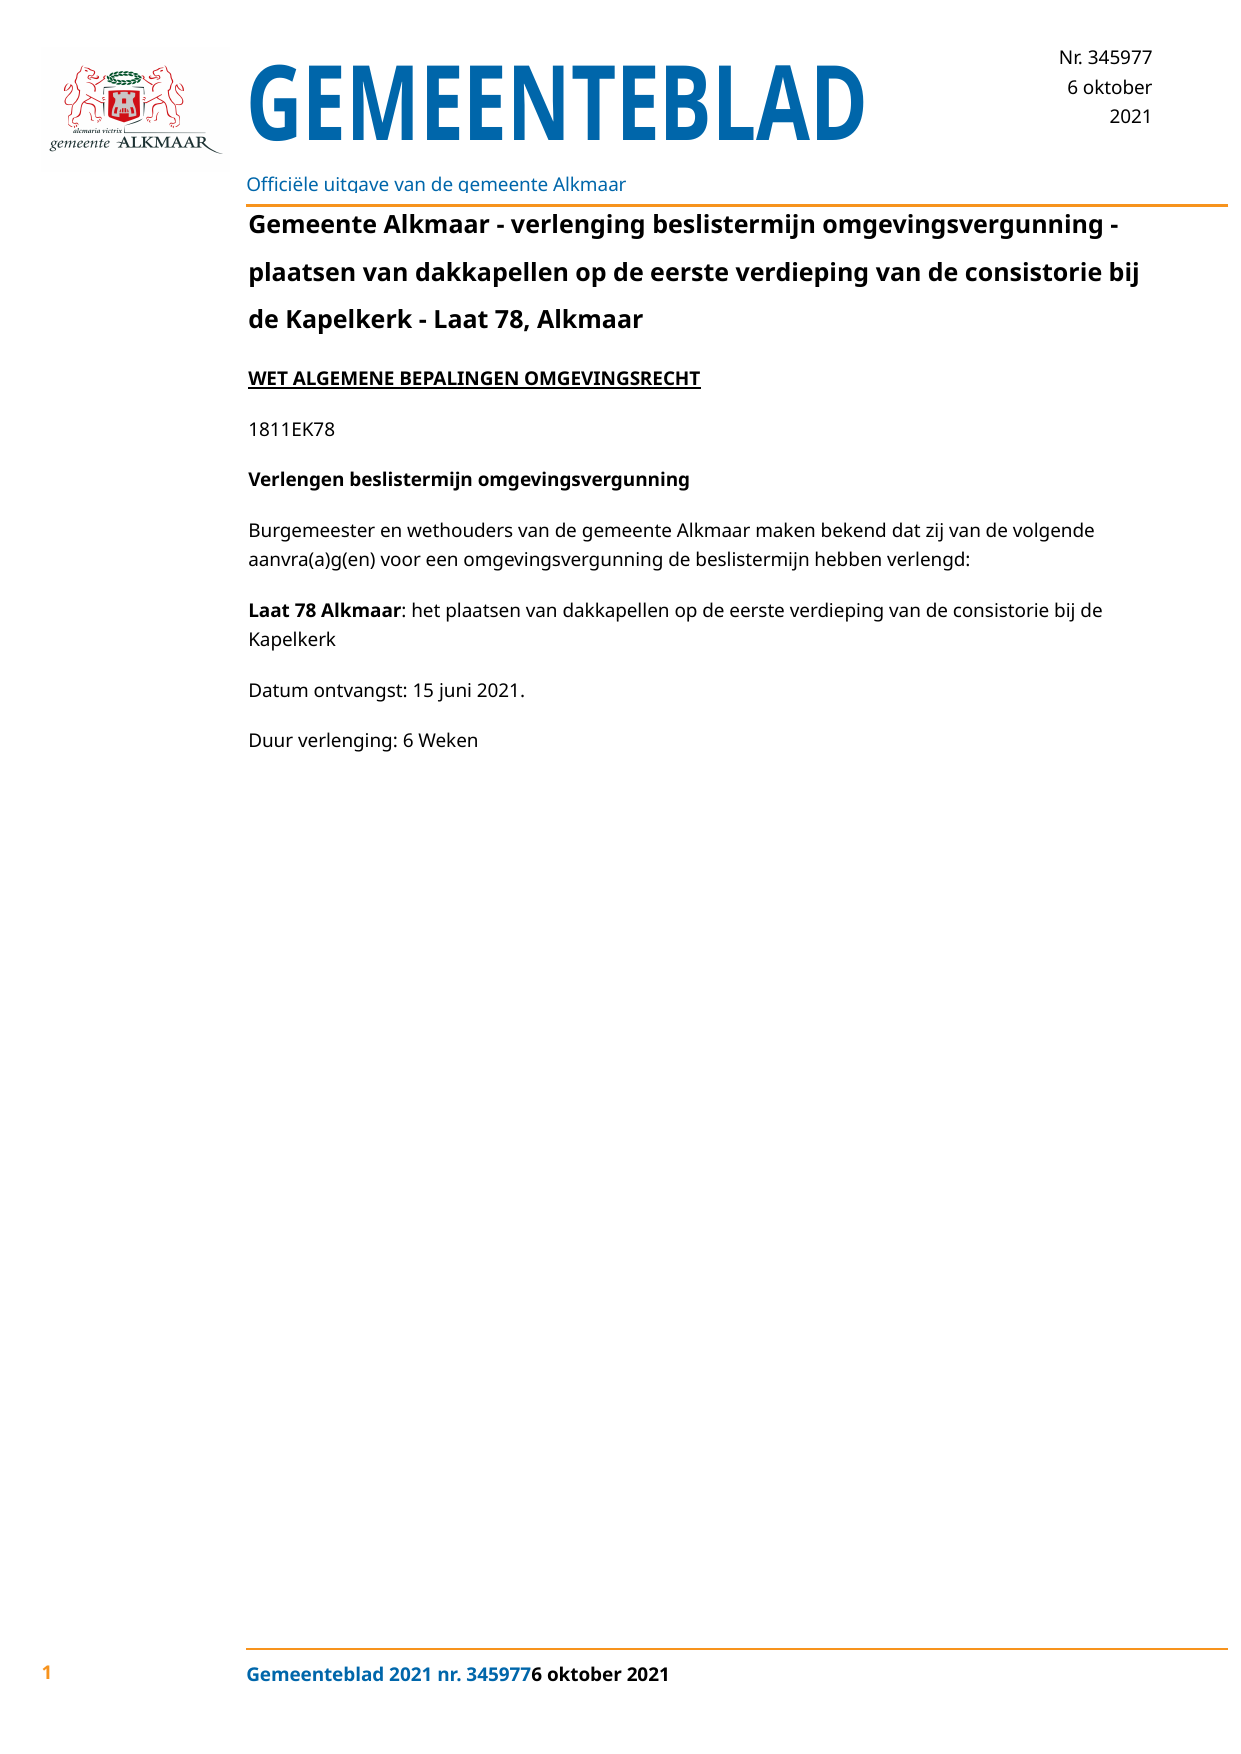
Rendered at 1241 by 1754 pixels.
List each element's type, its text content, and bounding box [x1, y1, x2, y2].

text Gemeente Alkmaar - verlenging beslistermijn omgevingsvergunning - plaatsen van dakkapellen op de eerste verdieping van de consistorie bij de Kapelkerk - Laat 78, Alkmaar [248, 207, 1152, 336]
picture [41, 47, 231, 172]
text Verlengen beslistermijn omgevingsvergunning [248, 466, 1152, 492]
text 1811EK78 [248, 416, 1152, 442]
text WET ALGEMENE BEPALINGEN OMGEVINGSRECHT [248, 366, 1152, 391]
text Duur verlenging: 6 Weken [248, 727, 1152, 753]
text Burgemeester en wethouders van de gemeente Alkmaar maken bekend dat zij van de volgende aanvra(a)g(en) voor een omgevingsvergunning de beslistermijn hebben verlengd: [248, 517, 1152, 572]
text Laat 78 Alkmaar: het plaatsen van dakkapellen op de eerste verdieping van de consistorie bij de Kapelkerk [248, 597, 1152, 652]
text Datum ontvangst: 15 juni 2021. [248, 677, 1152, 702]
